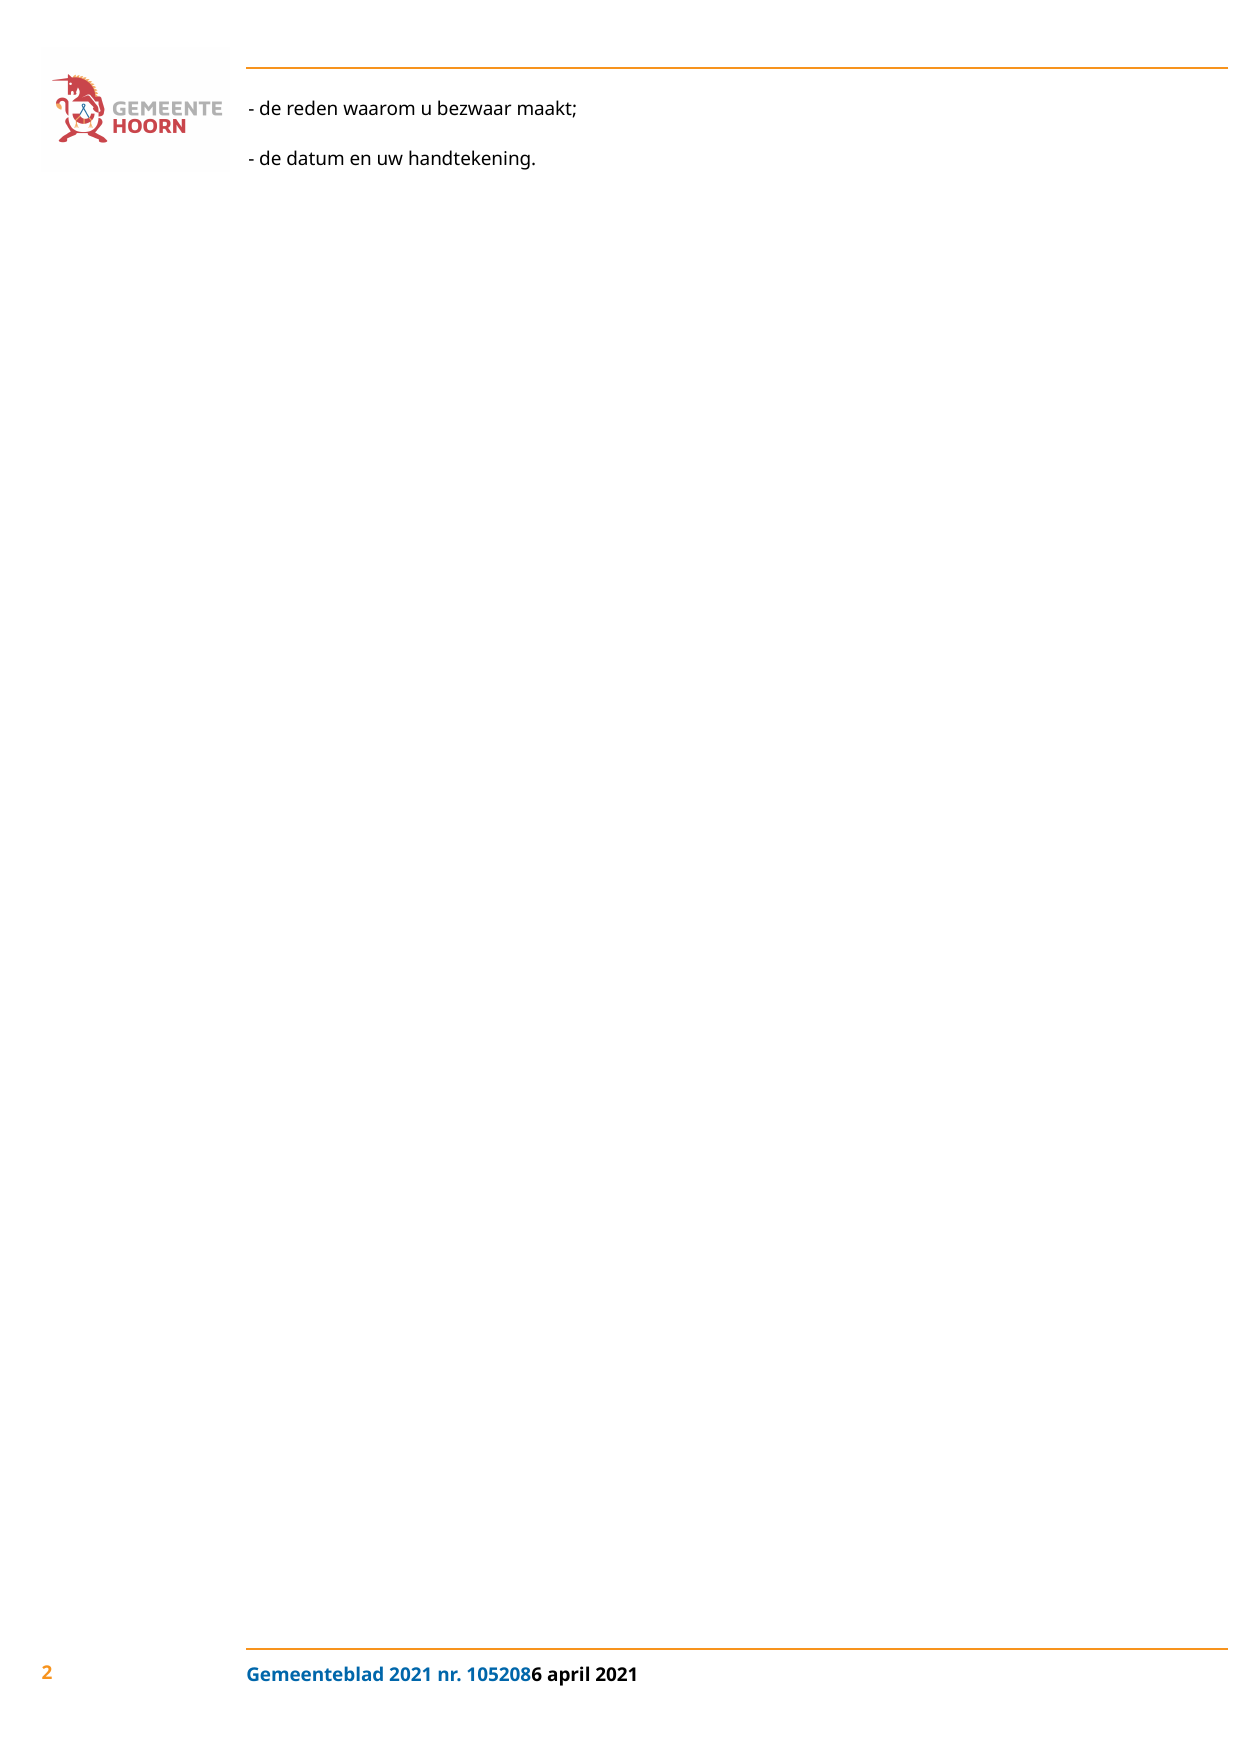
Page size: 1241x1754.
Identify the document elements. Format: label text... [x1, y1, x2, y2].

text - de datum en uw handtekening. [248, 145, 1152, 171]
text - de reden waarom u bezwaar maakt; [248, 95, 1152, 121]
picture [41, 47, 231, 172]
